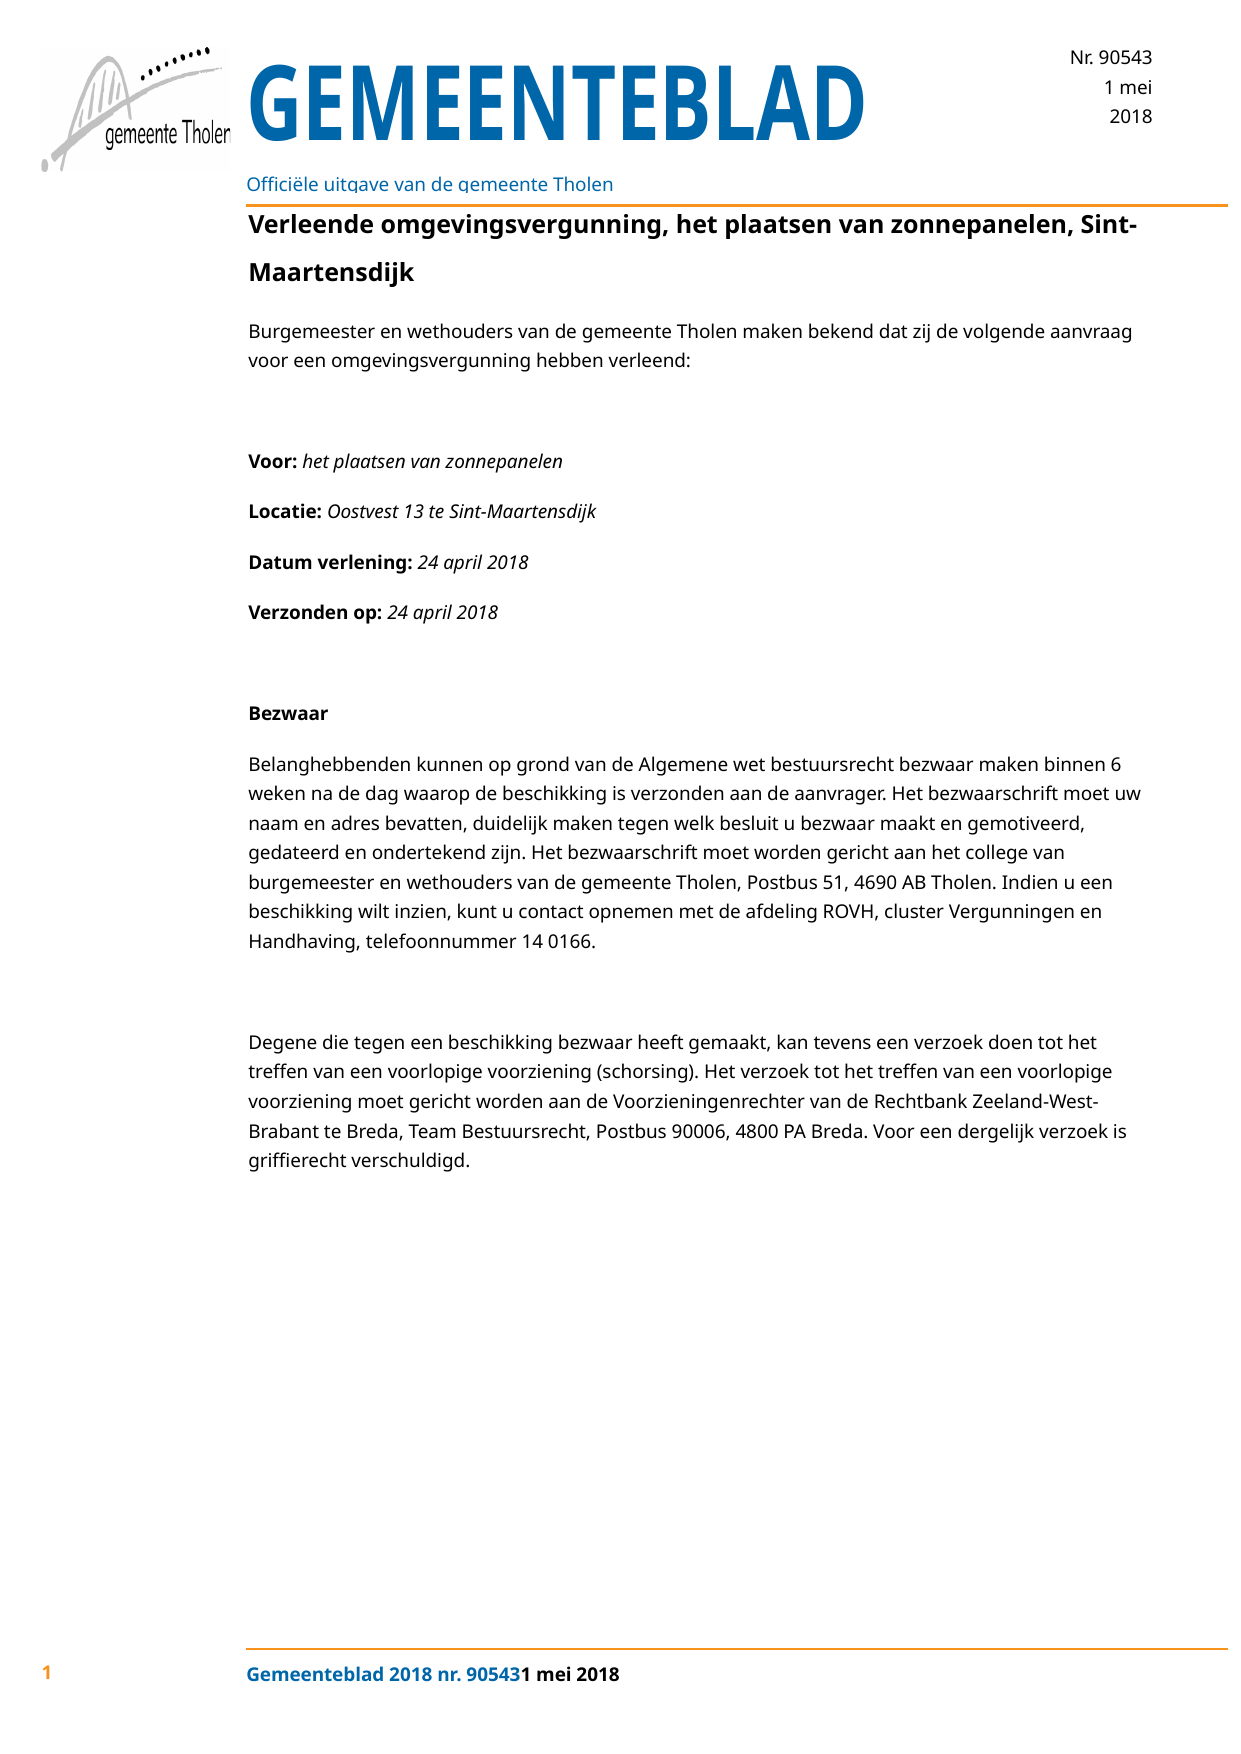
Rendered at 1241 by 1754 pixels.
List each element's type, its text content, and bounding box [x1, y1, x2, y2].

text Verzonden op: 24 april 2018 [248, 599, 1152, 625]
text Bezwaar [248, 700, 1152, 726]
text Verleende omgevingsvergunning, het plaatsen van zonnepanelen, Sint-Maartensdijk [248, 207, 1152, 288]
text Belanghebbenden kunnen op grond van de Algemene wet bestuursrecht bezwaar maken binnen 6 weken na de dag waarop de beschikking is verzonden aan de aanvrager. Het bezwaarschrift moet uw naam en adres bevatten, duidelijk maken tegen welk besluit u bezwaar maakt en gemotiveerd, gedateerd en ondertekend zijn. Het bezwaarschrift moet worden gericht aan het college van burgemeester en wethouders van de gemeente Tholen, Postbus 51, 4690 AB Tholen. Indien u een beschikking wilt inzien, kunt u contact opnemen met de afdeling ROVH, cluster Vergunningen en Handhaving, telefoonnummer 14 0166. [248, 751, 1152, 954]
text Datum verlening: 24 april 2018 [248, 549, 1152, 575]
text Locatie: Oostvest 13 te Sint-Maartensdijk [248, 499, 1152, 524]
text Voor: het plaatsen van zonnepanelen [248, 448, 1152, 474]
picture [41, 47, 231, 172]
text Burgemeester en wethouders van de gemeente Tholen maken bekend dat zij de volgende aanvraag voor een omgevingsvergunning hebben verleend: [248, 318, 1152, 373]
text Degene die tegen een beschikking bezwaar heeft gemaakt, kan tevens een verzoek doen tot het treffen van een voorlopige voorziening (schorsing). Het verzoek tot het treffen van een voorlopige voorziening moet gericht worden aan de Voorzieningenrechter van de Rechtbank Zeeland-West-Brabant te Breda, Team Bestuursrecht, Postbus 90006, 4800 PA Breda. Voor een dergelijk verzoek is griffierecht verschuldigd. [248, 1029, 1152, 1173]
